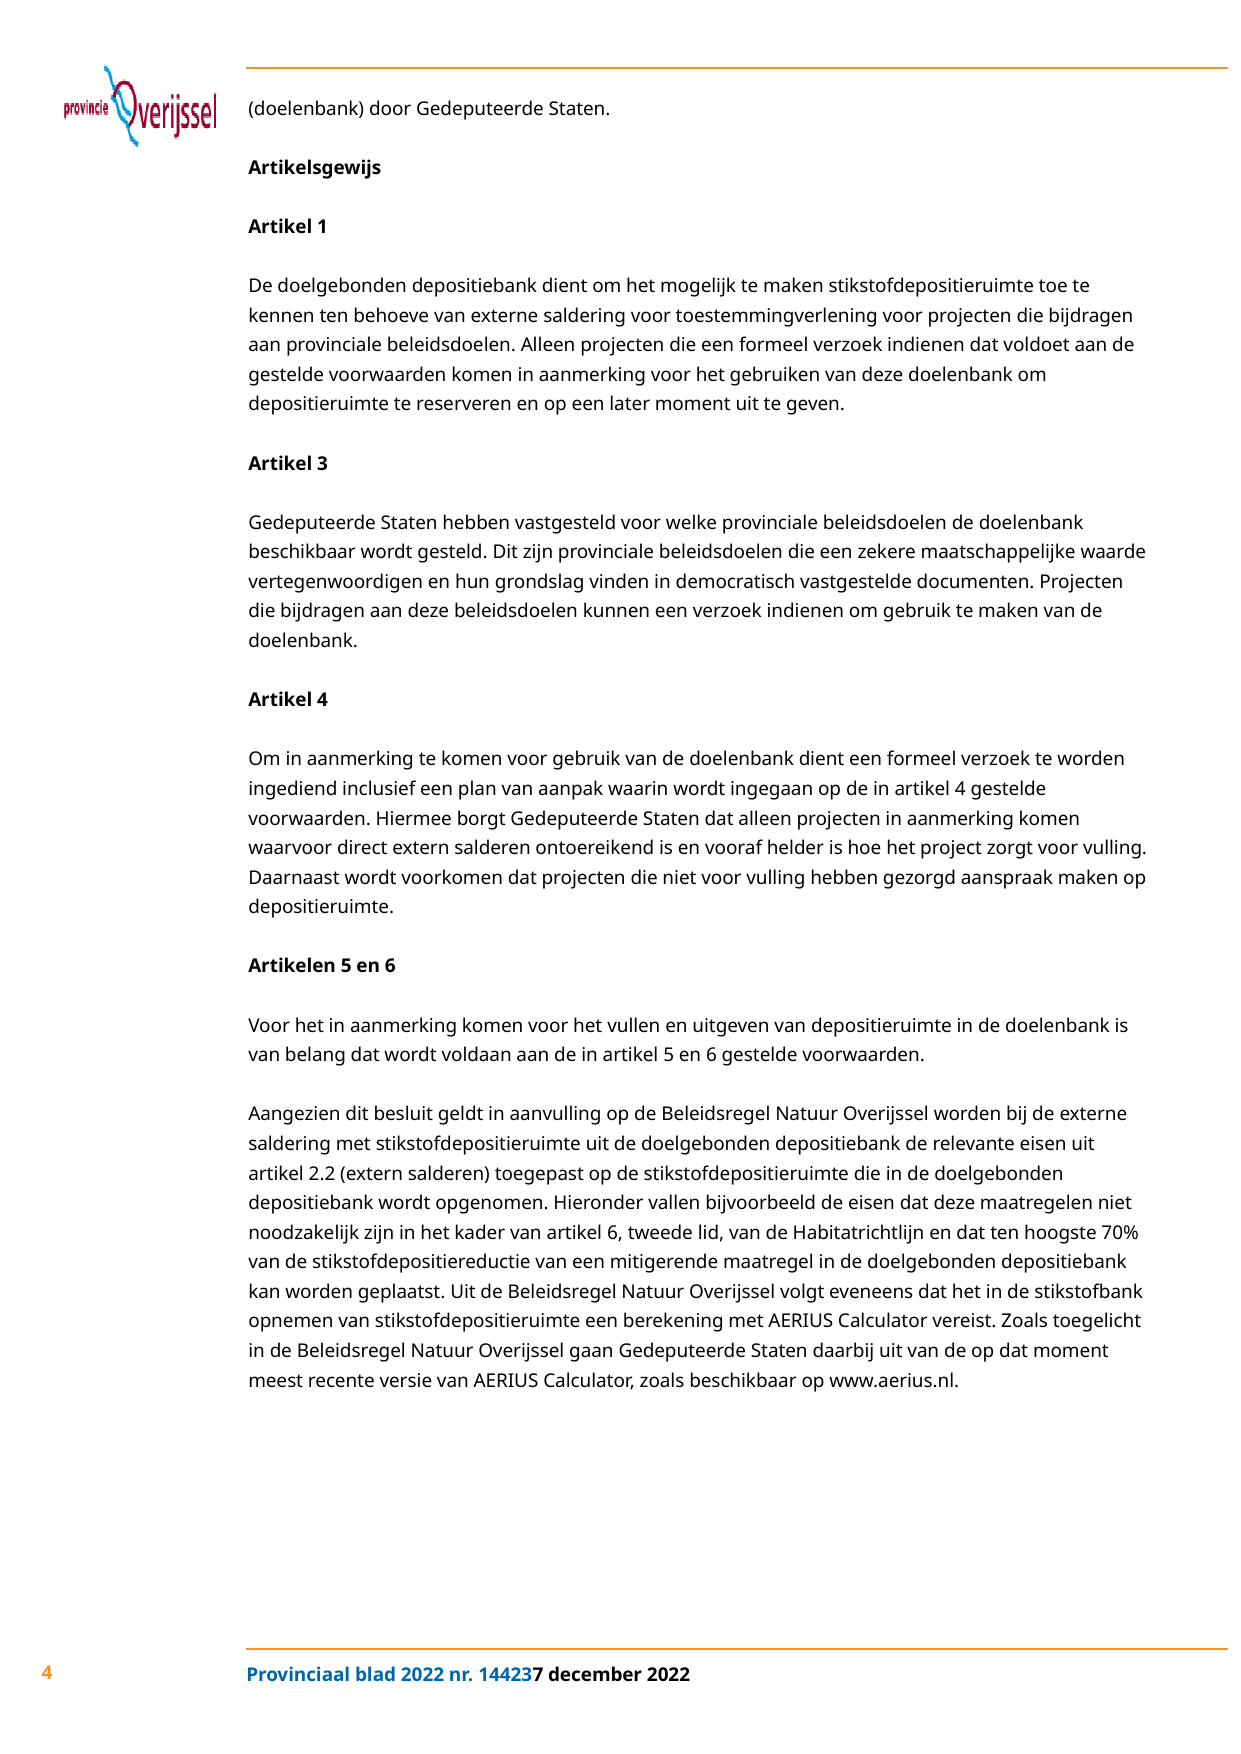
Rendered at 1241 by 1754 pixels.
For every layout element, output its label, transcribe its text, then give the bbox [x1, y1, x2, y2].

text Artikelen 5 en 6 [248, 953, 1152, 978]
text Artikel 3 [248, 450, 1152, 476]
text Aangezien dit besluit geldt in aanvulling op de Beleidsregel Natuur Overijssel worden bij de externe saldering met stikstofdepositieruimte uit de doelgebonden depositiebank de relevante eisen uit artikel 2.2 (extern salderen) toegepast op de stikstofdepositieruimte die in de doelgebonden depositiebank wordt opgenomen. Hieronder vallen bijvoorbeeld de eisen dat deze maatregelen niet noodzakelijk zijn in het kader van artikel 6, tweede lid, van de Habitatrichtlijn en dat ten hoogste 70% van de stikstofdepositiereductie van een mitigerende maatregel in de doelgebonden depositiebank kan worden geplaatst. Uit de Beleidsregel Natuur Overijssel volgt eveneens dat het in de stikstofbank opnemen van stikstofdepositieruimte een berekening met AERIUS Calculator vereist. Zoals toegelicht in de Beleidsregel Natuur Overijssel gaan Gedeputeerde Staten daarbij uit van de op dat moment meest recente versie van AERIUS Calculator, zoals beschikbaar op www.aerius.nl. [248, 1101, 1152, 1393]
text Om in aanmerking te komen voor gebruik van de doelenbank dient een formeel verzoek te worden ingediend inclusief een plan van aanpak waarin wordt ingegaan op de in artikel 4 gestelde voorwaarden. Hiermee borgt Gedeputeerde Staten dat alleen projecten in aanmerking komen waarvoor direct extern salderen ontoereikend is en vooraf helder is hoe het project zorgt voor vulling. Daarnaast wordt voorkomen dat projecten die niet voor vulling hebben gezorgd aanspraak maken op depositieruimte. [248, 746, 1152, 919]
text (doelenbank) door Gedeputeerde Staten. [248, 95, 1152, 121]
text Artikel 4 [248, 686, 1152, 712]
text Artikelsgewijs [248, 154, 1152, 180]
text Artikel 1 [248, 213, 1152, 239]
text De doelgebonden depositiebank dient om het mogelijk te maken stikstofdepositieruimte toe te kennen ten behoeve van externe saldering voor toestemmingverlening voor projecten die bijdragen aan provinciale beleidsdoelen. Alleen projecten die een formeel verzoek indienen dat voldoet aan de gestelde voorwaarden komen in aanmerking voor het gebruiken van deze doelenbank om depositieruimte te reserveren en op een later moment uit te geven. [248, 272, 1152, 416]
text Gedeputeerde Staten hebben vastgesteld voor welke provinciale beleidsdoelen de doelenbank beschikbaar wordt gesteld. Dit zijn provinciale beleidsdoelen die een zekere maatschappelijke waarde vertegenwoordigen en hun grondslag vinden in democratisch vastgestelde documenten. Projecten die bijdragen aan deze beleidsdoelen kunnen een verzoek indienen om gebruik te maken van de doelenbank. [248, 509, 1152, 653]
picture [41, 47, 231, 172]
text Voor het in aanmerking komen voor het vullen en uitgeven van depositieruimte in de doelenbank is van belang dat wordt voldaan aan de in artikel 5 en 6 gestelde voorwaarden. [248, 1012, 1152, 1067]
